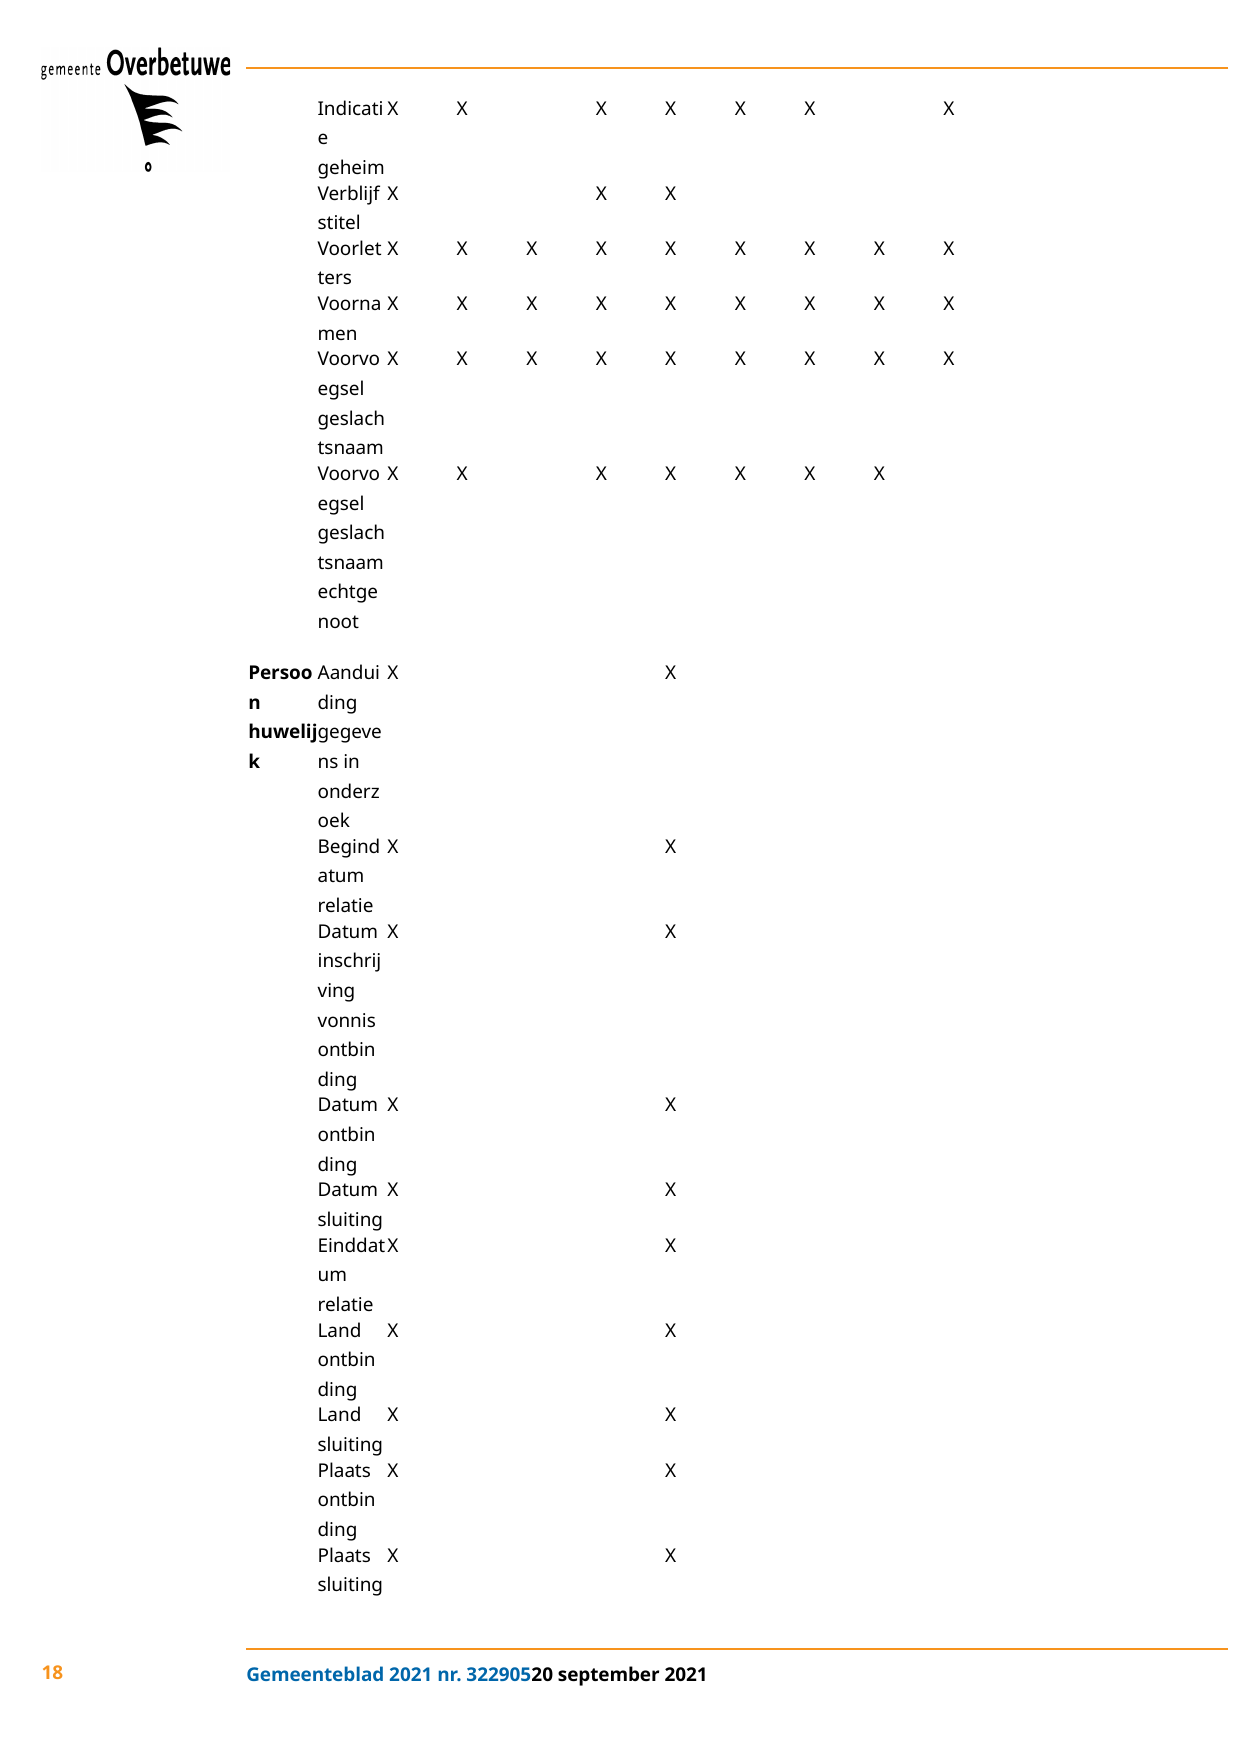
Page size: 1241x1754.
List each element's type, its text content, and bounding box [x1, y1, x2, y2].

table_cell [735, 918, 804, 1092]
table_cell Voorletters [318, 235, 387, 290]
table_cell [1013, 918, 1082, 1092]
table_cell [874, 1402, 943, 1457]
table_cell [526, 1232, 596, 1317]
table_cell X [665, 235, 734, 290]
table_cell X [526, 235, 596, 290]
table_cell [943, 1177, 1013, 1232]
table_cell Einddatum relatie [318, 1232, 387, 1317]
table_cell [804, 833, 873, 918]
table_cell [526, 1092, 596, 1177]
table_cell [735, 1457, 804, 1542]
table_cell [248, 1232, 317, 1317]
table_cell [1082, 290, 1152, 346]
table_cell [596, 833, 665, 918]
table_cell X [387, 1402, 456, 1457]
table_cell X [456, 346, 526, 460]
table_cell [456, 1457, 526, 1542]
table_cell [526, 1542, 596, 1597]
table_cell [943, 180, 1013, 235]
table_cell [874, 1457, 943, 1542]
table_cell X [804, 95, 873, 180]
table_cell [526, 1402, 596, 1457]
table_cell [248, 346, 317, 460]
table_cell Land sluiting [318, 1402, 387, 1457]
table_cell [943, 1317, 1013, 1402]
table_cell [1013, 660, 1082, 833]
table_cell X [456, 95, 526, 180]
table_cell X [665, 1177, 734, 1232]
table_cell X [665, 1402, 734, 1457]
table_cell [874, 180, 943, 235]
table_cell [735, 1092, 804, 1177]
table_cell [943, 660, 1013, 833]
table_cell [248, 460, 317, 634]
table_cell [874, 918, 943, 1092]
table_cell Verblijfstitel [318, 180, 387, 235]
table_cell X [874, 290, 943, 346]
table_cell X [874, 346, 943, 460]
table_cell Indicatie geheim [318, 95, 387, 180]
table_cell X [456, 460, 526, 634]
table_cell [1082, 1317, 1152, 1402]
table_cell [943, 1232, 1013, 1317]
table_cell X [596, 95, 665, 180]
table_cell X [596, 235, 665, 290]
table_cell X [665, 1542, 734, 1597]
table_cell [665, 634, 734, 659]
table_cell [943, 1542, 1013, 1597]
table_cell X [665, 833, 734, 918]
table_cell X [596, 460, 665, 634]
table_cell [248, 634, 317, 659]
table_cell X [665, 1092, 734, 1177]
table_cell X [387, 833, 456, 918]
table_cell X [387, 180, 456, 235]
table_cell X [387, 1457, 456, 1542]
table_cell X [387, 460, 456, 634]
table_cell X [943, 290, 1013, 346]
table_cell [1013, 1232, 1082, 1317]
table_cell [596, 918, 665, 1092]
table_cell X [387, 918, 456, 1092]
table_cell [526, 460, 596, 634]
table_cell Voorvoegsel geslachtsnaam [318, 346, 387, 460]
table_cell [1082, 1457, 1152, 1542]
table_cell [596, 660, 665, 833]
table_cell X [735, 460, 804, 634]
table_cell Begindatum relatie [318, 833, 387, 918]
table_cell [735, 634, 804, 659]
table_cell X [665, 180, 734, 235]
table_cell [804, 1402, 873, 1457]
table_cell [1013, 95, 1082, 180]
table_cell [735, 1402, 804, 1457]
table_cell [1082, 235, 1152, 290]
table_cell [456, 1232, 526, 1317]
table_cell [526, 660, 596, 833]
table_cell [248, 1317, 317, 1402]
table_cell X [596, 290, 665, 346]
table_cell X [526, 290, 596, 346]
table_cell [1082, 346, 1152, 460]
table_cell [735, 1177, 804, 1232]
table_cell [248, 235, 317, 290]
table_cell X [665, 1232, 734, 1317]
table_cell X [665, 460, 734, 634]
table_cell [248, 1092, 317, 1177]
table_cell [943, 1092, 1013, 1177]
table_cell [1082, 918, 1152, 1092]
table_cell X [735, 290, 804, 346]
table_cell [526, 918, 596, 1092]
table_cell X [665, 1317, 734, 1402]
table_cell [456, 634, 526, 659]
table_cell [1082, 180, 1152, 235]
table_cell [596, 1177, 665, 1232]
table_cell [596, 1402, 665, 1457]
table_cell [804, 180, 873, 235]
table_cell X [735, 346, 804, 460]
table_cell X [387, 235, 456, 290]
table_cell [248, 918, 317, 1092]
table_cell X [943, 235, 1013, 290]
table_cell [874, 634, 943, 659]
table_cell X [387, 346, 456, 460]
table_cell [387, 634, 456, 659]
table_cell [1082, 1402, 1152, 1457]
table_cell X [387, 290, 456, 346]
table_cell [248, 1457, 317, 1542]
table_cell [1082, 1232, 1152, 1317]
table_cell [1013, 1317, 1082, 1402]
table_cell X [596, 346, 665, 460]
table_cell [248, 1402, 317, 1457]
table_cell Datum inschrijving vonnis ontbinding [318, 918, 387, 1092]
table_cell X [456, 235, 526, 290]
table_cell [943, 1402, 1013, 1457]
table_cell X [387, 660, 456, 833]
table_cell [248, 180, 317, 235]
table_cell X [596, 180, 665, 235]
table_cell [248, 290, 317, 346]
table_cell [596, 1457, 665, 1542]
table_cell [456, 1317, 526, 1402]
table_cell [943, 918, 1013, 1092]
table_cell [526, 634, 596, 659]
table_cell [874, 1092, 943, 1177]
table_cell [526, 1177, 596, 1232]
table_cell [1013, 1092, 1082, 1177]
table_cell X [735, 235, 804, 290]
table_cell [1082, 660, 1152, 833]
table_cell [804, 1317, 873, 1402]
table_cell Voorvoegsel geslachtsnaam echtgenoot [318, 460, 387, 634]
table_cell [1082, 1177, 1152, 1232]
table_cell X [456, 290, 526, 346]
table_cell [804, 918, 873, 1092]
table_cell [804, 1177, 873, 1232]
table_cell [804, 1542, 873, 1597]
table_cell [456, 1402, 526, 1457]
table_cell [596, 1232, 665, 1317]
table_cell [735, 660, 804, 833]
table_cell [526, 1457, 596, 1542]
table_cell X [665, 918, 734, 1092]
table_cell Land ontbinding [318, 1317, 387, 1402]
table_cell [1013, 346, 1082, 460]
table_cell [1082, 1092, 1152, 1177]
table_cell X [804, 346, 873, 460]
table_cell [735, 180, 804, 235]
table_cell [1082, 460, 1152, 634]
table_cell X [665, 660, 734, 833]
table_cell [456, 660, 526, 833]
table_cell [874, 1177, 943, 1232]
table_cell X [943, 346, 1013, 460]
table_cell [248, 95, 317, 180]
table_cell [456, 1542, 526, 1597]
table_cell [943, 833, 1013, 918]
table_cell [804, 1232, 873, 1317]
table_cell [874, 1232, 943, 1317]
table_cell [1082, 833, 1152, 918]
table_cell [1082, 634, 1152, 659]
table_cell [874, 1317, 943, 1402]
table_cell X [665, 290, 734, 346]
table_cell X [526, 346, 596, 460]
table_cell Plaats ontbinding [318, 1457, 387, 1542]
table_cell X [387, 1232, 456, 1317]
table_cell [1082, 95, 1152, 180]
table_cell Plaats sluiting [318, 1542, 387, 1597]
table_cell X [804, 460, 873, 634]
table_cell [943, 1457, 1013, 1542]
table_cell X [943, 95, 1013, 180]
table_cell Voornamen [318, 290, 387, 346]
table_cell X [665, 1457, 734, 1542]
table_cell [804, 1092, 873, 1177]
table_cell [735, 1317, 804, 1402]
table_cell [1013, 833, 1082, 918]
table_cell X [387, 95, 456, 180]
table_cell X [735, 95, 804, 180]
table_cell [456, 1092, 526, 1177]
table_cell [248, 1177, 317, 1232]
table_cell Aanduiding gegevens in onderzoek [318, 660, 387, 833]
table_cell [318, 634, 387, 659]
table_cell X [387, 1092, 456, 1177]
picture [41, 47, 231, 172]
table_cell [804, 660, 873, 833]
table_cell [526, 180, 596, 235]
table_cell Datum sluiting [318, 1177, 387, 1232]
table_cell [874, 1542, 943, 1597]
table_cell X [665, 346, 734, 460]
table_cell X [804, 290, 873, 346]
table_cell Persoon huwelijk [248, 660, 317, 833]
table_cell [456, 918, 526, 1092]
table_cell [248, 833, 317, 918]
table_cell [804, 634, 873, 659]
table_cell [874, 660, 943, 833]
table_cell [1013, 235, 1082, 290]
table_cell [596, 1092, 665, 1177]
table_cell Datum ontbinding [318, 1092, 387, 1177]
table_cell [456, 180, 526, 235]
table_cell [735, 1542, 804, 1597]
table_cell [1082, 1542, 1152, 1597]
table_cell [456, 1177, 526, 1232]
table_cell [1013, 1402, 1082, 1457]
table_cell [1013, 634, 1082, 659]
table_cell [735, 833, 804, 918]
table_cell [735, 1232, 804, 1317]
table_cell X [387, 1542, 456, 1597]
table_cell [943, 634, 1013, 659]
table_cell [1013, 1542, 1082, 1597]
table_cell [596, 1542, 665, 1597]
table_cell [596, 634, 665, 659]
table_cell [596, 1317, 665, 1402]
table_cell [1013, 180, 1082, 235]
table_cell [1013, 1177, 1082, 1232]
table_cell X [874, 235, 943, 290]
table_cell [943, 460, 1013, 634]
table_cell [1013, 290, 1082, 346]
table_cell [804, 1457, 873, 1542]
table_cell [874, 95, 943, 180]
table_cell X [387, 1177, 456, 1232]
table_cell [456, 833, 526, 918]
table_cell [526, 833, 596, 918]
table_cell [874, 833, 943, 918]
table_cell [1013, 1457, 1082, 1542]
table_cell [1013, 460, 1082, 634]
table_cell X [387, 1317, 456, 1402]
table_cell [526, 1317, 596, 1402]
table_cell X [874, 460, 943, 634]
table_cell X [804, 235, 873, 290]
table_cell [248, 1542, 317, 1597]
table_cell X [665, 95, 734, 180]
table_cell [526, 95, 596, 180]
